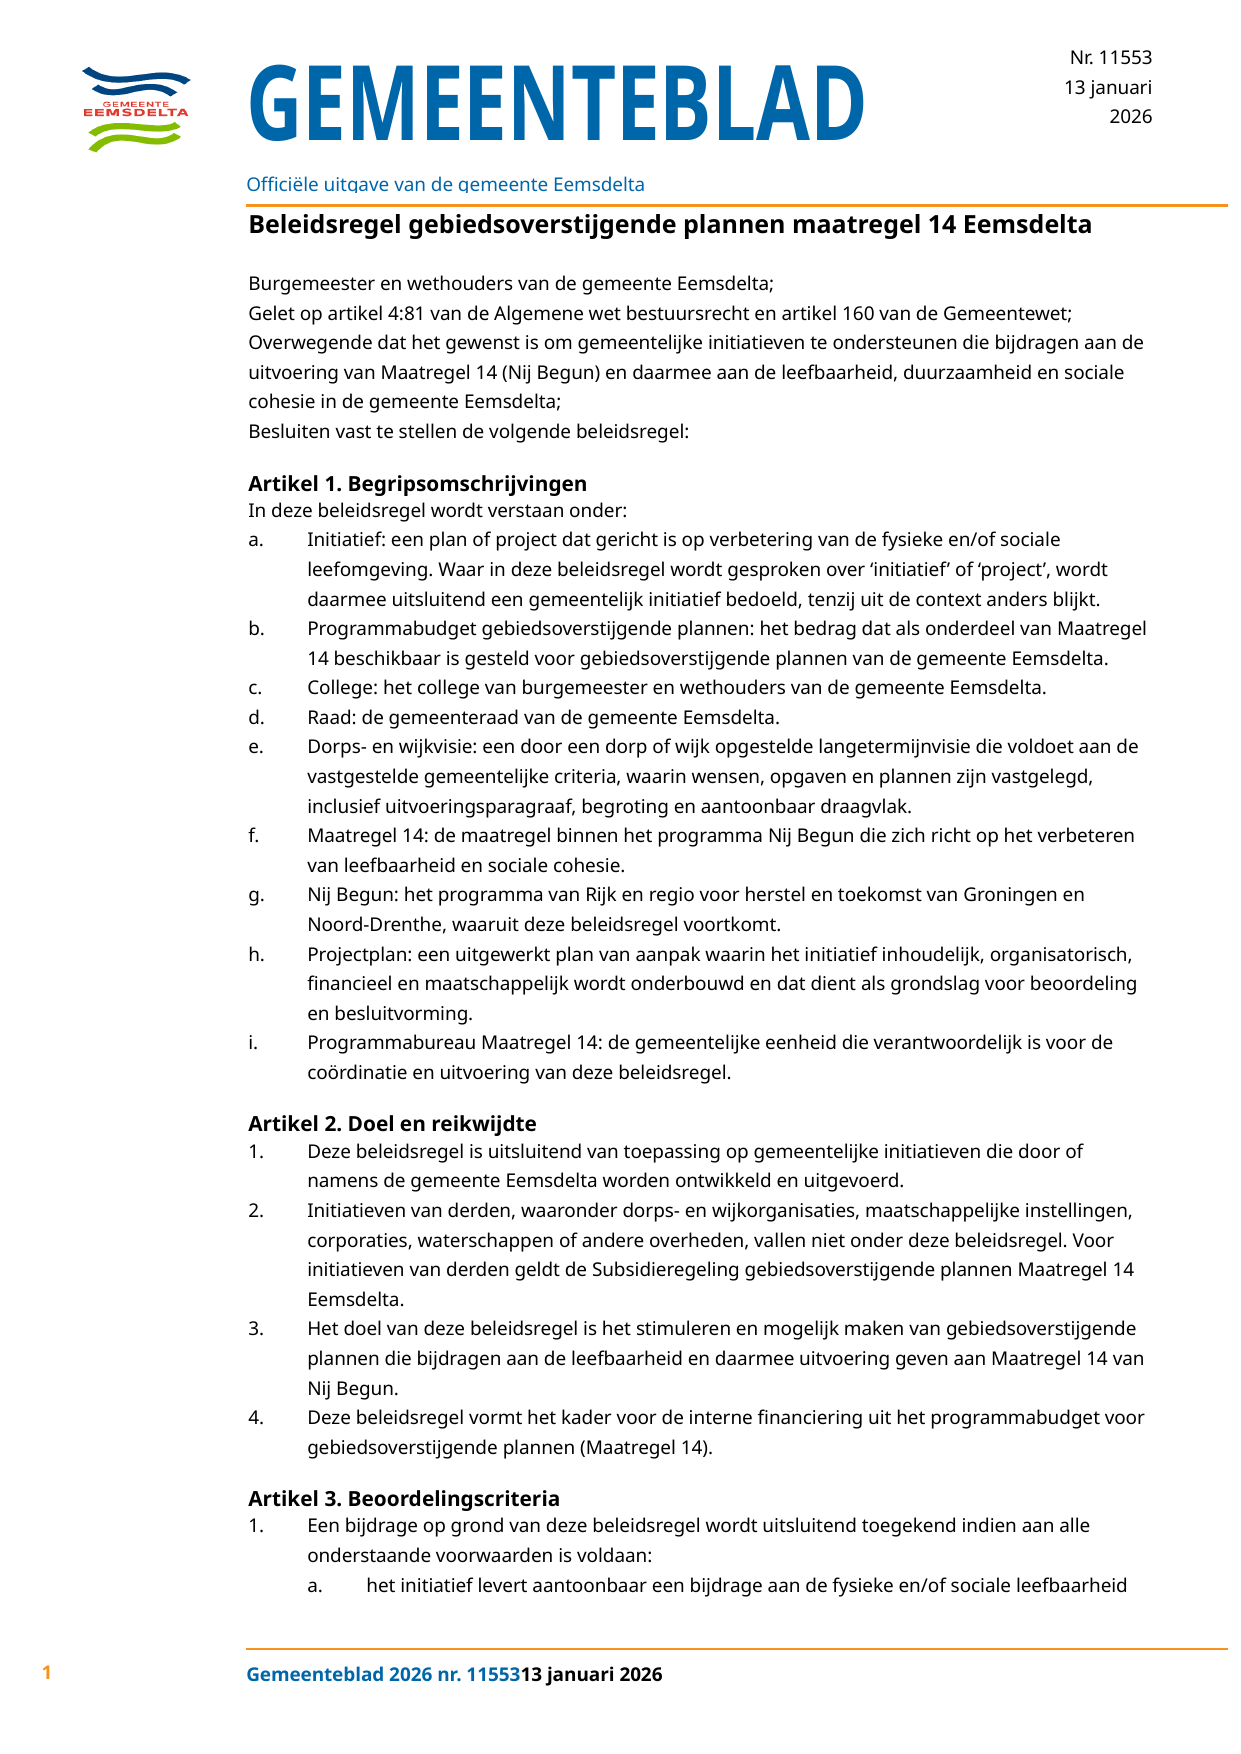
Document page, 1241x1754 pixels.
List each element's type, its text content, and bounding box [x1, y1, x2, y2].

list Deze beleidsregel vormt het kader voor de interne financiering uit het programmabudget voor gebiedsoverstijgende plannen (Maatregel 14). [248, 1404, 1152, 1459]
list Nij Begun: het programma van Rijk en regio voor herstel en toekomst van Groningen en Noord-Drenthe, waaruit deze beleidsregel voortkomt. [248, 882, 1152, 937]
text Gelet op artikel 4:81 van de Algemene wet bestuursrecht en artikel 160 van de Gemeentewet; [248, 300, 1152, 326]
list Programmabureau Maatregel 14: de gemeentelijke eenheid die verantwoordelijk is voor de coördinatie en uitvoering van deze beleidsregel. [248, 1029, 1152, 1085]
text In deze beleidsregel wordt verstaan onder: [248, 497, 1152, 523]
list Een bijdrage op grond van deze beleidsregel wordt uitsluitend toegekend indien aan alle onderstaande voorwaarden is voldaan: [248, 1513, 1152, 1568]
list College: het college van burgemeester en wethouders van de gemeente Eemsdelta. [248, 674, 1152, 700]
text Artikel 3. Beoordelingscriteria [248, 1484, 1152, 1513]
list Raad: de gemeenteraad van de gemeente Eemsdelta. [248, 704, 1152, 730]
list Projectplan: een uitgewerkt plan van aanpak waarin het initiatief inhoudelijk, organisatorisch, financieel en maatschappelijk wordt onderbouwd en dat dient als grondslag voor beoordeling en besluitvorming. [248, 941, 1152, 1026]
list Maatregel 14: de maatregel binnen het programma Nij Begun die zich richt op het verbeteren van leefbaarheid en sociale cohesie. [248, 822, 1152, 878]
text Artikel 2. Doel en reikwijdte [248, 1109, 1152, 1138]
list Het doel van deze beleidsregel is het stimuleren en mogelijk maken van gebiedsoverstijgende plannen die bijdragen aan de leefbaarheid en daarmee uitvoering geven aan Maatregel 14 van Nij Begun. [248, 1316, 1152, 1400]
list het initiatief levert aantoonbaar een bijdrage aan de fysieke en/of sociale leefbaarheid [307, 1572, 1152, 1598]
text Besluiten vast te stellen de volgende beleidsregel: [248, 418, 1152, 444]
text Artikel 1. Begripsomschrijvingen [248, 469, 1152, 497]
text Overwegende dat het gewenst is om gemeentelijke initiatieven te ondersteunen die bijdragen aan de uitvoering van Maatregel 14 (Nij Begun) en daarmee aan de leefbaarheid, duurzaamheid en sociale cohesie in de gemeente Eemsdelta; [248, 329, 1152, 414]
list Deze beleidsregel is uitsluitend van toepassing op gemeentelijke initiatieven die door of namens de gemeente Eemsdelta worden ontwikkeld en uitgevoerd. [248, 1138, 1152, 1193]
text Burgemeester en wethouders van de gemeente Eemsdelta; [248, 270, 1152, 296]
list Initiatieven van derden, waaronder dorps- en wijkorganisaties, maatschappelijke instellingen, corporaties, waterschappen of andere overheden, vallen niet onder deze beleidsregel. Voor initiatieven van derden geldt de Subsidieregeling gebiedsoverstijgende plannen Maatregel 14 Eemsdelta. [248, 1197, 1152, 1312]
list Dorps- en wijkvisie: een door een dorp of wijk opgestelde langetermijnvisie die voldoet aan de vastgestelde gemeentelijke criteria, waarin wensen, opgaven en plannen zijn vastgelegd, inclusief uitvoeringsparagraaf, begroting en aantoonbaar draagvlak. [248, 734, 1152, 819]
list Initiatief: een plan of project dat gericht is op verbetering van de fysieke en/of sociale leefomgeving. Waar in deze beleidsregel wordt gesproken over ‘initiatief’ of ‘project’, wordt daarmee uitsluitend een gemeentelijk initiatief bedoeld, tenzij uit de context anders blijkt. [248, 527, 1152, 612]
list Programmabudget gebiedsoverstijgende plannen: het bedrag dat als onderdeel van Maatregel 14 beschikbaar is gesteld voor gebiedsoverstijgende plannen van de gemeente Eemsdelta. [248, 615, 1152, 671]
text Beleidsregel gebiedsoverstijgende plannen maatregel 14 Eemsdelta [248, 207, 1152, 241]
picture [41, 47, 231, 172]
